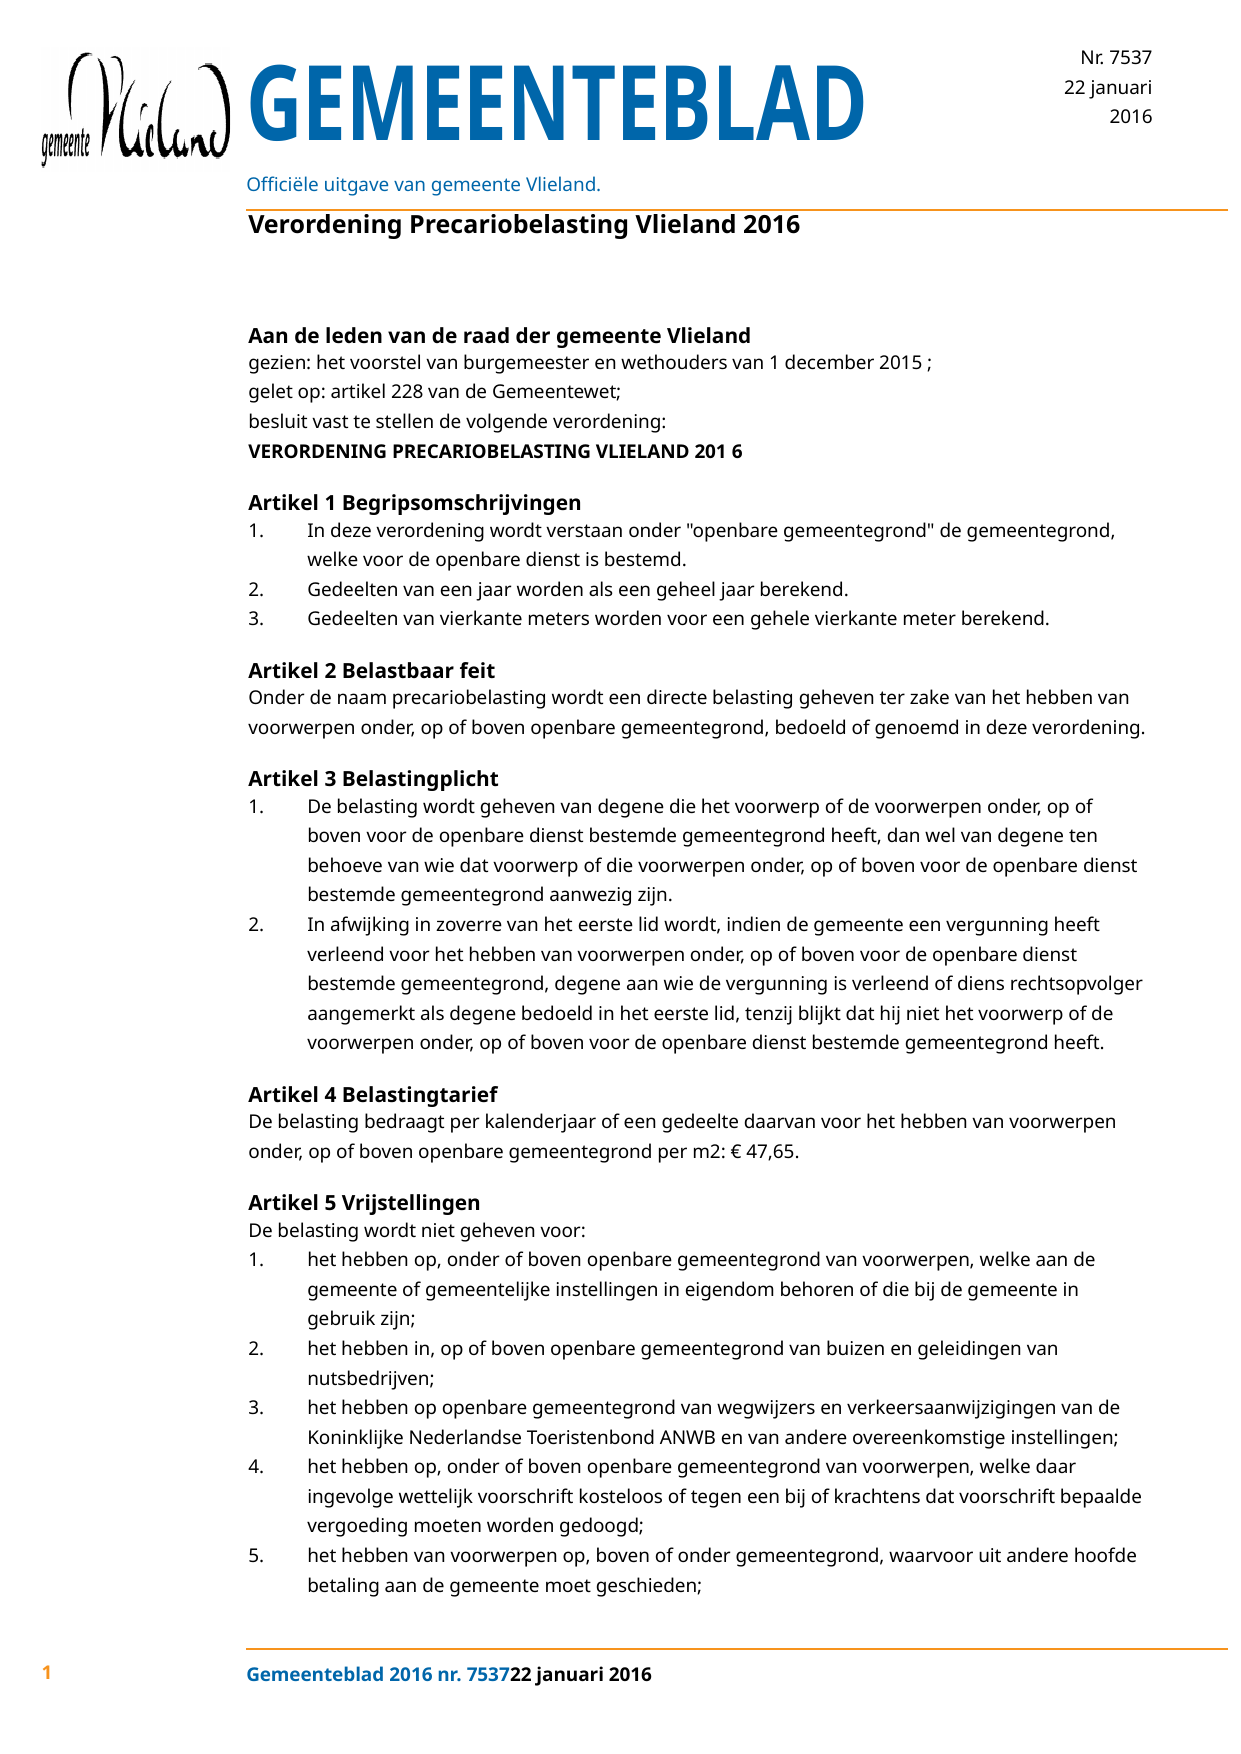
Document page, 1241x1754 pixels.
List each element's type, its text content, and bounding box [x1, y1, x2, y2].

list In afwijking in zoverre van het eerste lid wordt, indien de gemeente een vergunning heeft verleend voor het hebben van voorwerpen onder, op of boven voor de openbare dienst bestemde gemeentegrond, degene aan wie de vergunning is verleend of diens rechtsopvolger aangemerkt als degene bedoeld in het eerste lid, tenzij blijkt dat hij niet het voorwerp of de voorwerpen onder, op of boven voor de openbare dienst bestemde gemeentegrond heeft. [248, 911, 1152, 1055]
list Gedeelten van een jaar worden als een geheel jaar berekend. [248, 576, 1152, 602]
list In deze verordening wordt verstaan onder "openbare gemeentegrond" de gemeentegrond, welke voor de openbare dienst is bestemd. [248, 517, 1152, 572]
text Onder de naam precariobelasting wordt een directe belasting geheven ter zake van het hebben van voorwerpen onder, op of boven openbare gemeentegrond, bedoeld of genoemd in deze verordening. [248, 684, 1152, 740]
list het hebben van voorwerpen op, boven of onder gemeentegrond, waarvoor uit andere hoofde betaling aan de gemeente moet geschieden; [248, 1542, 1152, 1597]
text Artikel 4 Belastingtarief [248, 1080, 1152, 1108]
text Artikel 5 Vrijstellingen [248, 1188, 1152, 1217]
list De belasting wordt geheven van degene die het voorwerp of de voorwerpen onder, op of boven voor de openbare dienst bestemde gemeentegrond heeft, dan wel van degene ten behoeve van wie dat voorwerp of die voorwerpen onder, op of boven voor de openbare dienst bestemde gemeentegrond aanwezig zijn. [248, 793, 1152, 907]
list het hebben op openbare gemeentegrond van wegwijzers en verkeersaanwijzigingen van de Koninklijke Nederlandse Toeristenbond ANWB en van andere overeenkomstige instellingen; [248, 1394, 1152, 1449]
picture [41, 47, 231, 172]
text Aan de leden van de raad der gemeente Vlieland [248, 321, 1152, 349]
text gelet op: artikel 228 van de Gemeentewet; [248, 379, 1152, 404]
list het hebben op, onder of boven openbare gemeentegrond van voorwerpen, welke daar ingevolge wettelijk voorschrift kosteloos of tegen een bij of krachtens dat voorschrift bepaalde vergoeding moeten worden gedoogd; [248, 1453, 1152, 1538]
list Gedeelten van vierkante meters worden voor een gehele vierkante meter berekend. [248, 606, 1152, 631]
text gezien: het voorstel van burgemeester en wethouders van 1 december 2015 ; [248, 349, 1152, 375]
text VERORDENING PRECARIOBELASTING VLIELAND 201 6 [248, 438, 1152, 464]
text De belasting wordt niet geheven voor: [248, 1217, 1152, 1242]
list het hebben op, onder of boven openbare gemeentegrond van voorwerpen, welke aan de gemeente of gemeentelijke instellingen in eigendom behoren of die bij de gemeente in gebruik zijn; [248, 1246, 1152, 1331]
text besluit vast te stellen de volgende verordening: [248, 408, 1152, 434]
text De belasting bedraagt per kalenderjaar of een gedeelte daarvan voor het hebben van voorwerpen onder, op of boven openbare gemeentegrond per m2: € 47,65. [248, 1108, 1152, 1164]
text Verordening Precariobelasting Vlieland 2016 [248, 211, 1152, 241]
list het hebben in, op of boven openbare gemeentegrond van buizen en geleidingen van nutsbedrijven; [248, 1335, 1152, 1390]
text Artikel 3 Belastingplicht [248, 764, 1152, 793]
text Artikel 2 Belastbaar feit [248, 656, 1152, 684]
text Artikel 1 Begripsomschrijvingen [248, 488, 1152, 517]
